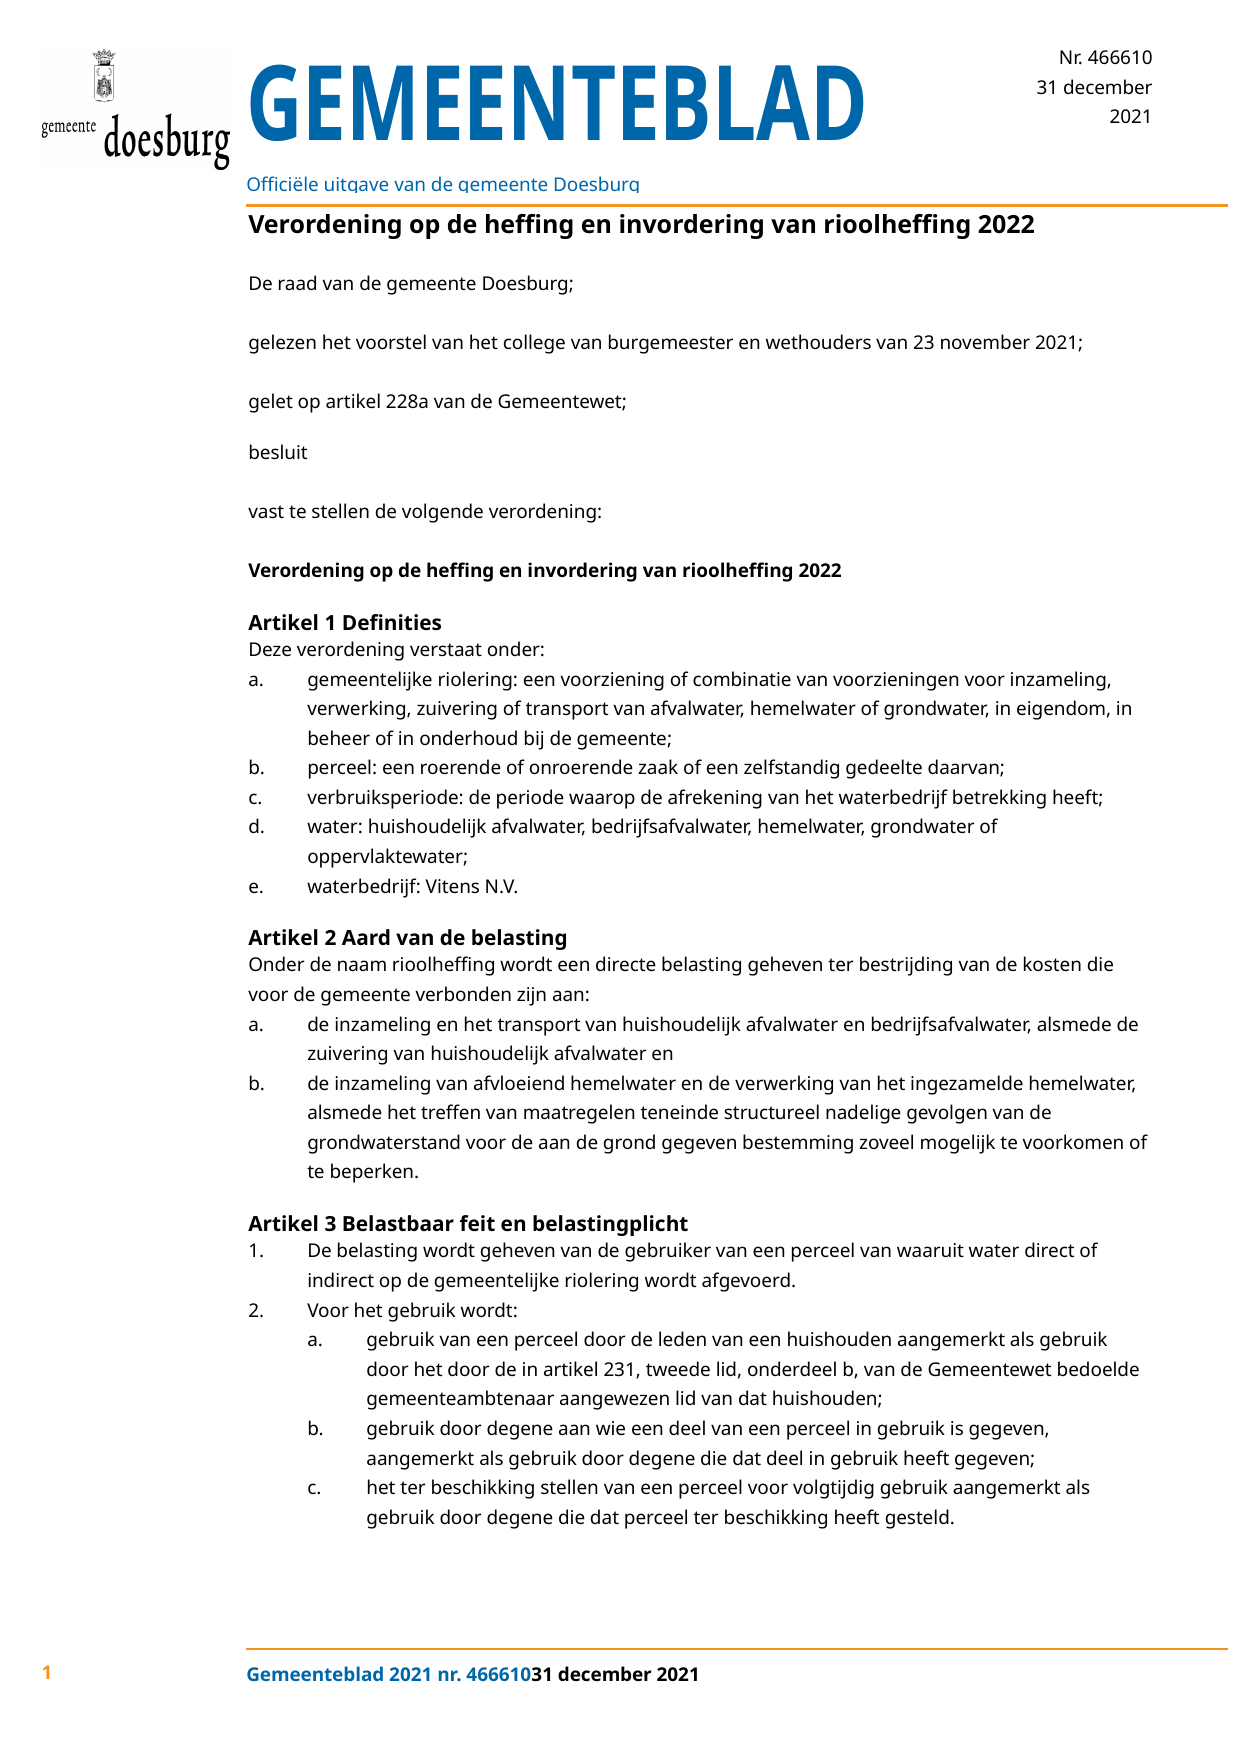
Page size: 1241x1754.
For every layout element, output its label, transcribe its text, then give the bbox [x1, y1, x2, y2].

list gebruik van een perceel door de leden van een huishouden aangemerkt als gebruik door het door de in artikel 231, tweede lid, onderdeel b, van de Gemeentewet bedoelde gemeenteambtenaar aangewezen lid van dat huishouden; [307, 1326, 1152, 1411]
text Artikel 2 Aard van de belasting [248, 923, 1152, 952]
list verbruiksperiode: de periode waarop de afrekening van het waterbedrijf betrekking heeft; [248, 784, 1152, 810]
list waterbedrijf: Vitens N.V. [248, 873, 1152, 898]
text gelet op artikel 228a van de Gemeentewet; [248, 389, 1152, 414]
text Verordening op de heffing en invordering van rioolheffing 2022 [248, 557, 1152, 583]
text De raad van de gemeente Doesburg; [248, 270, 1152, 296]
text Artikel 1 Definities [248, 608, 1152, 636]
list De belasting wordt geheven van de gebruiker van een perceel van waaruit water direct of indirect op de gemeentelijke riolering wordt afgevoerd. [248, 1238, 1152, 1293]
list de inzameling en het transport van huishoudelijk afvalwater en bedrijfsafvalwater, alsmede de zuivering van huishoudelijk afvalwater en [248, 1011, 1152, 1066]
list de inzameling van afvloeiend hemelwater en de verwerking van het ingezamelde hemelwater, alsmede het treffen van maatregelen teneinde structureel nadelige gevolgen van de grondwaterstand voor de aan de grond gegeven bestemming zoveel mogelijk te voorkomen of te beperken. [248, 1070, 1152, 1184]
text Artikel 3 Belastbaar feit en belastingplicht [248, 1209, 1152, 1238]
text vast te stellen de volgende verordening: [248, 498, 1152, 524]
text gelezen het voorstel van het college van burgemeester en wethouders van 23 november 2021; [248, 329, 1152, 355]
list het ter beschikking stellen van een perceel voor volgtijdig gebruik aangemerkt als gebruik door degene die dat perceel ter beschikking heeft gesteld. [307, 1474, 1152, 1529]
list gemeentelijke riolering: een voorziening of combinatie van voorzieningen voor inzameling, verwerking, zuivering of transport van afvalwater, hemelwater of grondwater, in eigendom, in beheer of in onderhoud bij de gemeente; [248, 666, 1152, 751]
list perceel: een roerende of onroerende zaak of een zelfstandig gedeelte daarvan; [248, 754, 1152, 780]
list gebruik door degene aan wie een deel van een perceel in gebruik is gegeven, aangemerkt als gebruik door degene die dat deel in gebruik heeft gegeven; [307, 1415, 1152, 1470]
list Voor het gebruik wordt: [248, 1297, 1152, 1322]
list water: huishoudelijk afvalwater, bedrijfsafvalwater, hemelwater, grondwater of oppervlaktewater; [248, 814, 1152, 869]
text Onder de naam rioolheffing wordt een directe belasting geheven ter bestrijding van de kosten die voor de gemeente verbonden zijn aan: [248, 952, 1152, 1007]
text Deze verordening verstaat onder: [248, 636, 1152, 662]
text besluit [248, 439, 1152, 465]
picture [41, 47, 231, 172]
text Verordening op de heffing en invordering van rioolheffing 2022 [248, 207, 1152, 241]
